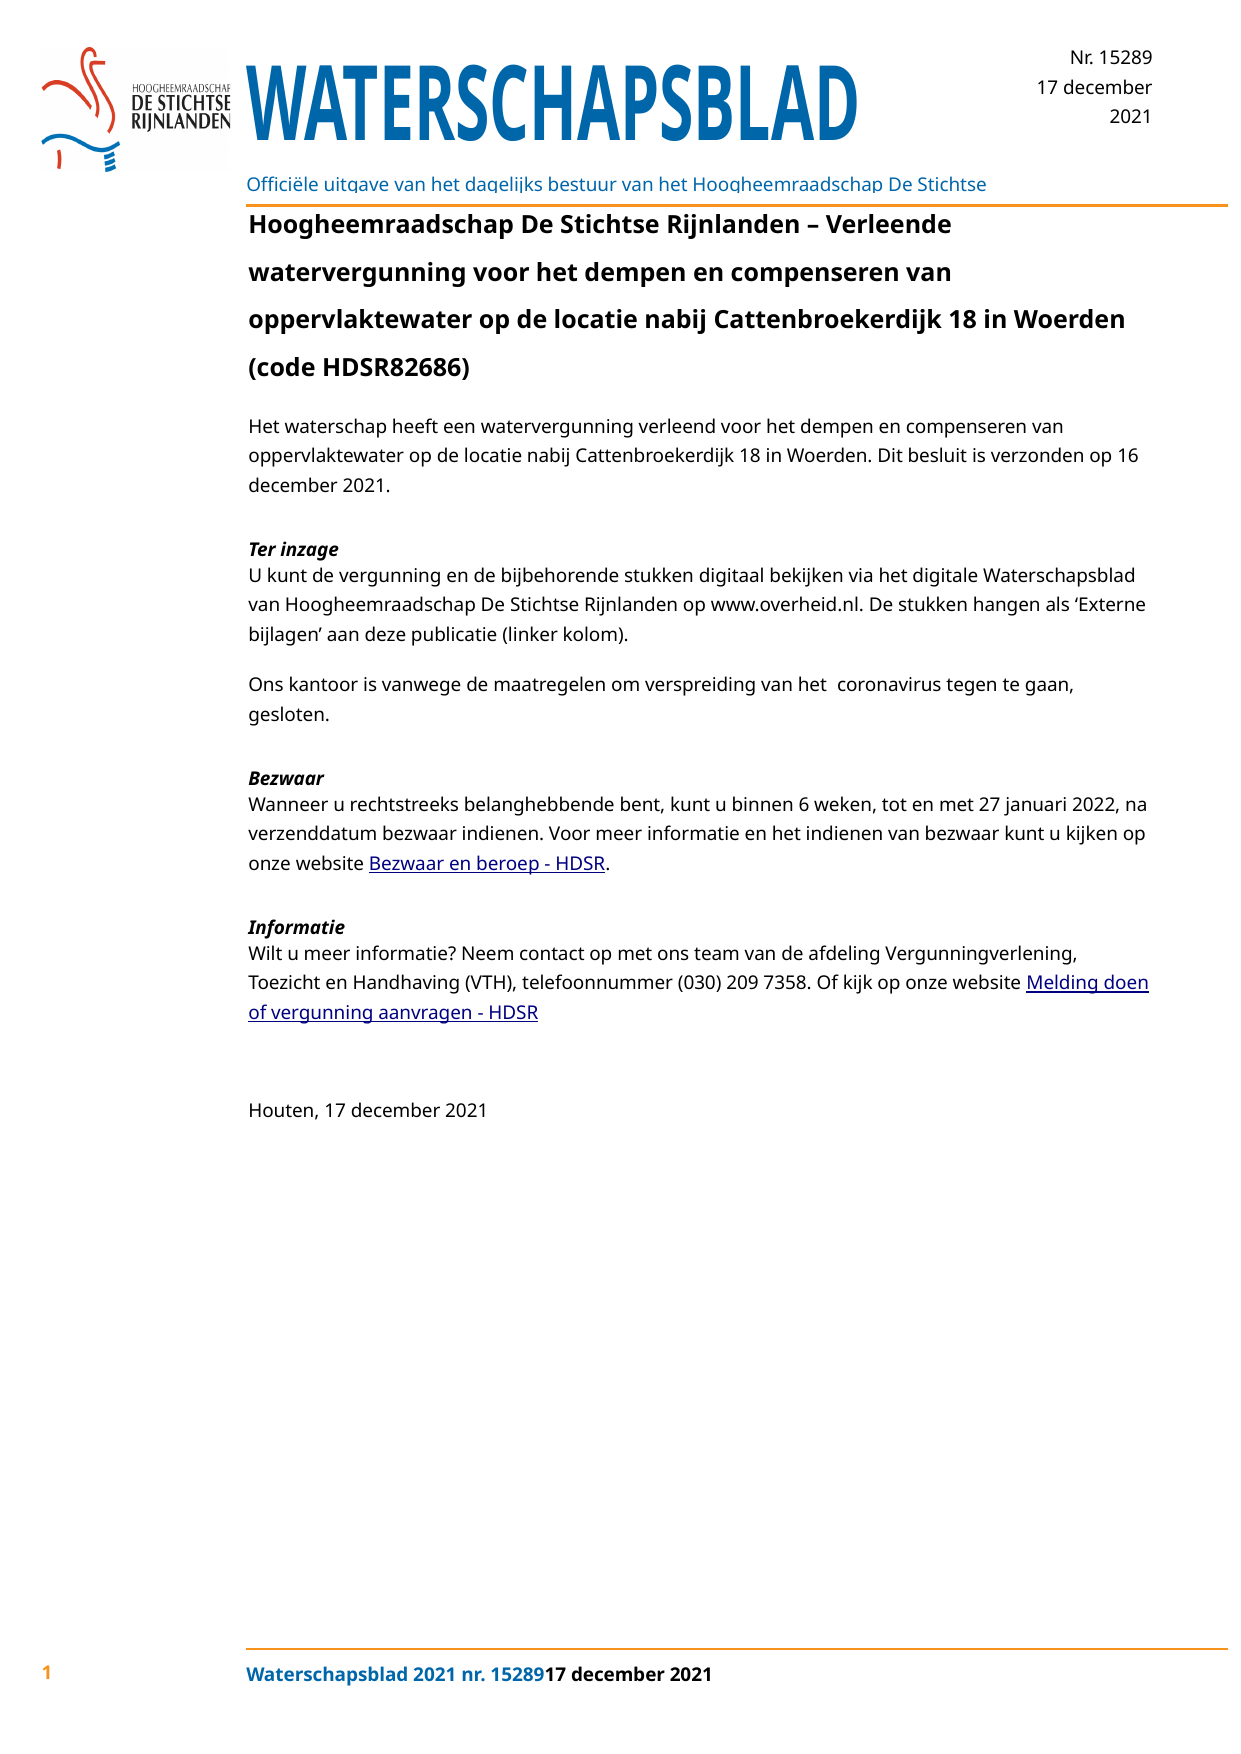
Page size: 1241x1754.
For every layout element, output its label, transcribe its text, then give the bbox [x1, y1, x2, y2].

text Wilt u meer informatie? Neem contact op met ons team van de afdeling Vergunningverlening, Toezicht en Handhaving (VTH), telefoonnummer (030) 209 7358. Of kijk op onze website Melding doen of vergunning aanvragen - HDSR [248, 940, 1152, 1024]
picture [41, 47, 231, 172]
text Bezwaar [248, 765, 1152, 791]
text Ons kantoor is vanwege de maatregelen om verspreiding van het coronavirus tegen te gaan, gesloten. [248, 672, 1152, 727]
text Houten, 17 december 2021 [248, 1097, 1152, 1123]
text Informatie [248, 914, 1152, 940]
text Het waterschap heeft een watervergunning verleend voor het dempen en compenseren van oppervlaktewater op de locatie nabij Cattenbroekerdijk 18 in Woerden. Dit besluit is verzonden op 16 december 2021. [248, 413, 1152, 498]
text Wanneer u rechtstreeks belanghebbende bent, kunt u binnen 6 weken, tot en met 27 januari 2022, na verzenddatum bezwaar indienen. Voor meer informatie en het indienen van bezwaar kunt u kijken op onze website Bezwaar en beroep - HDSR. [248, 791, 1152, 876]
text Ter inzage [248, 536, 1152, 562]
text Hoogheemraadschap De Stichtse Rijnlanden – Verleende watervergunning voor het dempen en compenseren van oppervlaktewater op de locatie nabij Cattenbroekerdijk 18 in Woerden (code HDSR82686) [248, 207, 1152, 384]
text U kunt de vergunning en de bijbehorende stukken digitaal bekijken via het digitale Waterschapsblad van Hoogheemraadschap De Stichtse Rijnlanden op www.overheid.nl. De stukken hangen als ‘Externe bijlagen’ aan deze publicatie (linker kolom). [248, 562, 1152, 647]
